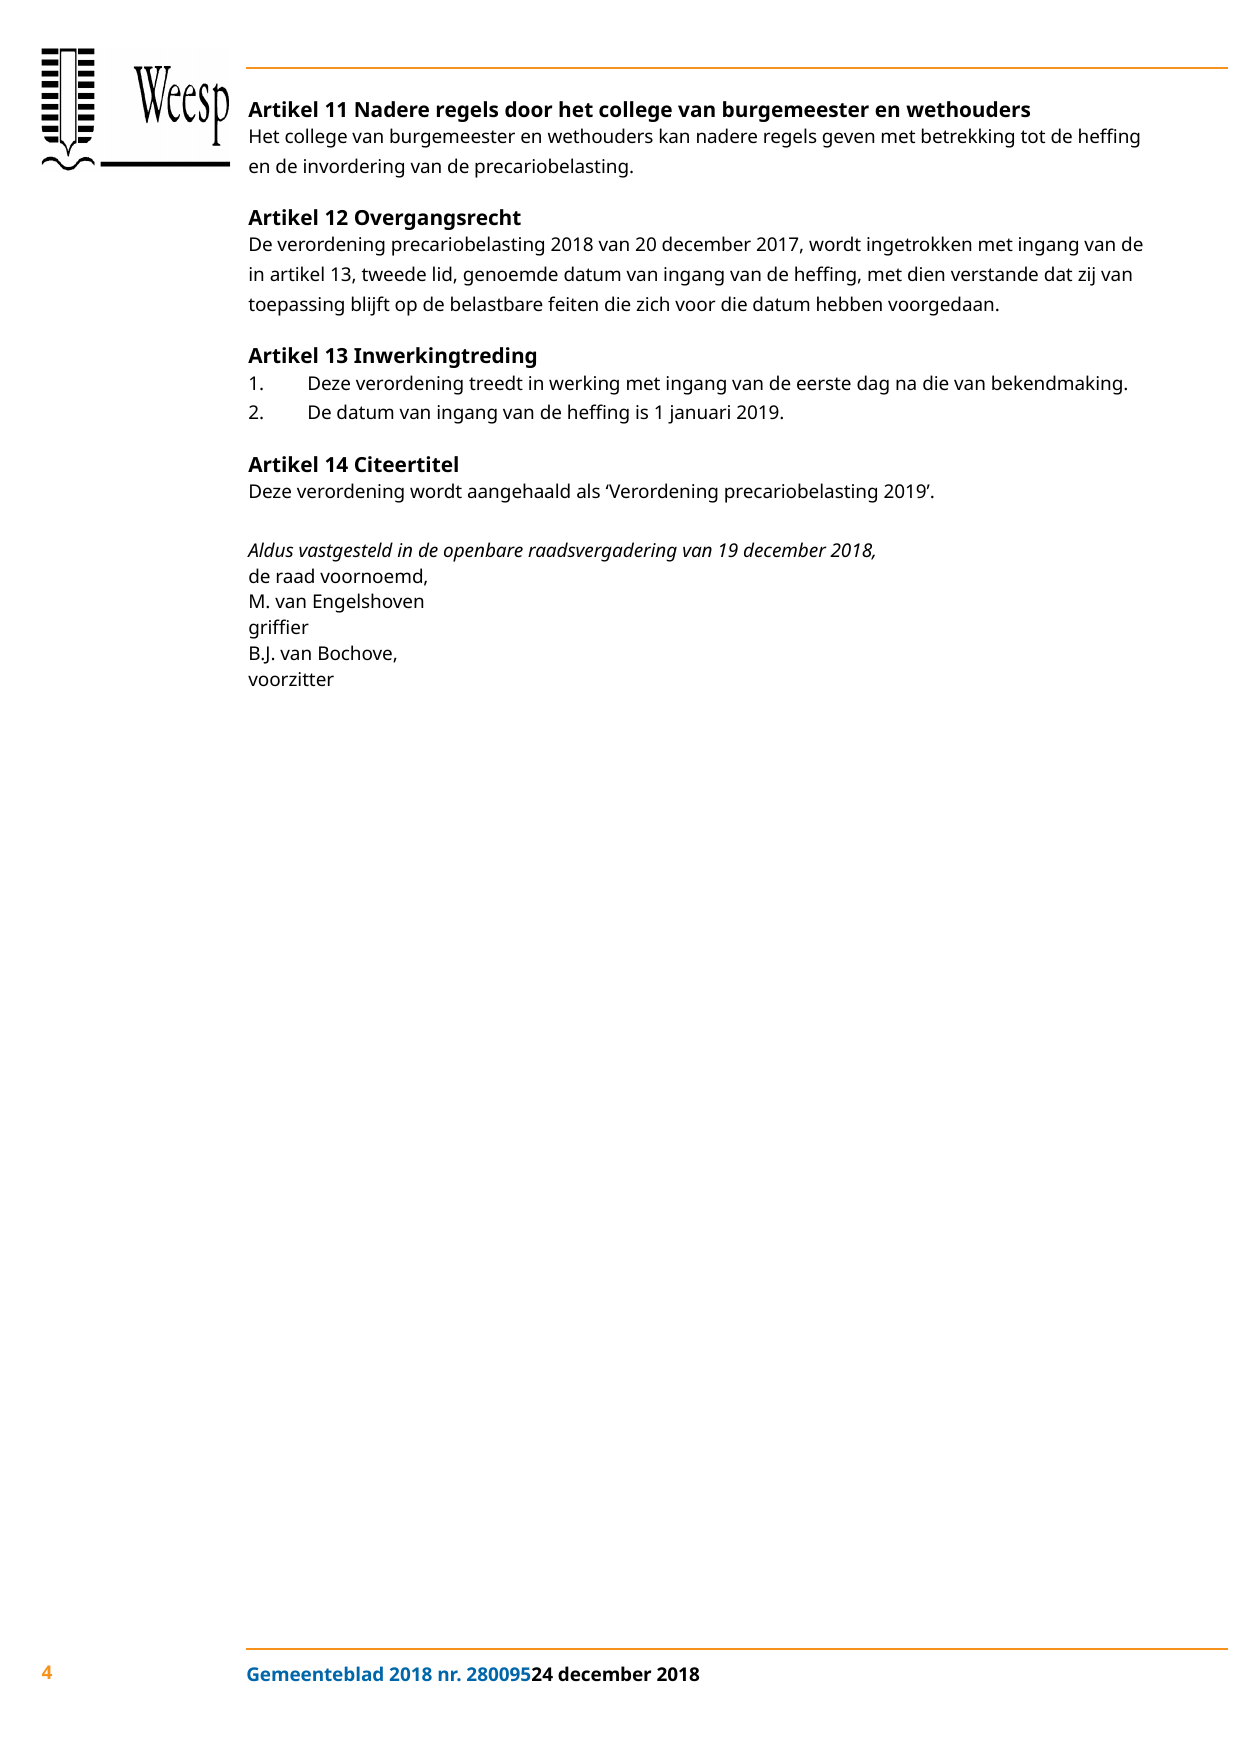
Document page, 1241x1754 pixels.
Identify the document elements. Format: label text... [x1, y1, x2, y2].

text Artikel 12 Overgangsrecht [248, 203, 1152, 232]
picture [41, 47, 231, 172]
text De verordening precariobelasting 2018 van 20 december 2017, wordt ingetrokken met ingang van de in artikel 13, tweede lid, genoemde datum van ingang van de heffing, met dien verstande dat zij van toepassing blijft op de belastbare feiten die zich voor die datum hebben voorgedaan. [248, 232, 1152, 317]
text Artikel 13 Inwerkingtreding [248, 341, 1152, 370]
text Deze verordening wordt aangehaald als ‘Verordening precariobelasting 2019’. [248, 478, 1152, 504]
text griffier [248, 614, 1152, 640]
text M. van Engelshoven [248, 589, 1152, 614]
list De datum van ingang van de heffing is 1 januari 2019. [248, 399, 1152, 425]
text voorzitter [248, 666, 1152, 692]
text Artikel 11 Nadere regels door het college van burgemeester en wethouders [248, 95, 1152, 123]
text Artikel 14 Citeertitel [248, 450, 1152, 478]
text B.J. van Bochove, [248, 640, 1152, 666]
list Deze verordening treedt in werking met ingang van de eerste dag na die van bekendmaking. [248, 370, 1152, 395]
text Aldus vastgesteld in de openbare raadsvergadering van 19 december 2018, [248, 537, 1152, 563]
text Het college van burgemeester en wethouders kan nadere regels geven met betrekking tot de heffing en de invordering van de precariobelasting. [248, 123, 1152, 178]
text de raad voornoemd, [248, 563, 1152, 589]
